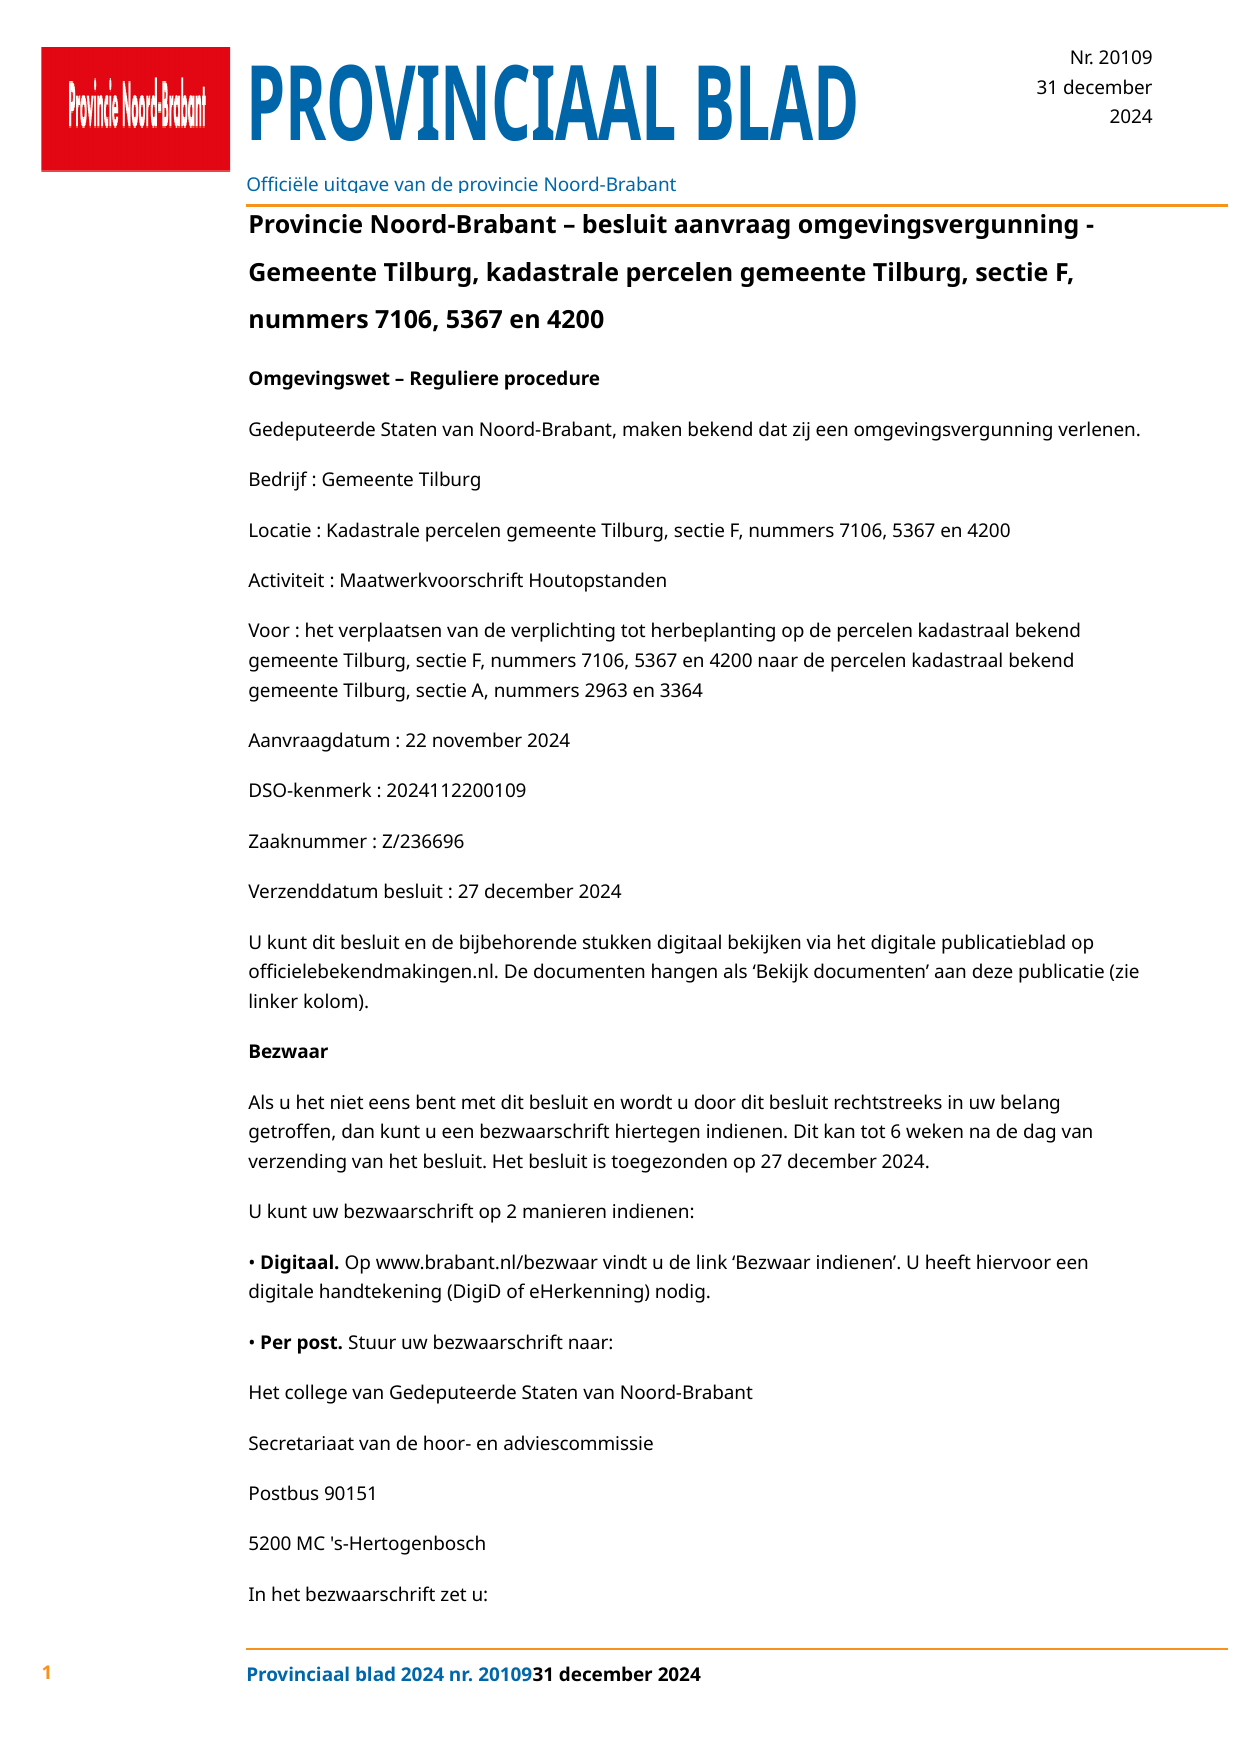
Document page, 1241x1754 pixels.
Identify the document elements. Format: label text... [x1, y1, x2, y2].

text Secretariaat van de hoor- en adviescommissie [248, 1430, 1152, 1455]
text Activiteit : Maatwerkvoorschrift Houtopstanden [248, 567, 1152, 593]
text Bezwaar [248, 1038, 1152, 1064]
text U kunt uw bezwaarschrift op 2 manieren indienen: [248, 1198, 1152, 1224]
text Gedeputeerde Staten van Noord-Brabant, maken bekend dat zij een omgevingsvergunning verlenen. [248, 416, 1152, 442]
text U kunt dit besluit en de bijbehorende stukken digitaal bekijken via het digitale publicatieblad op officielebekendmakingen.nl. De documenten hangen als ‘Bekijk documenten’ aan deze publicatie (zie linker kolom). [248, 929, 1152, 1014]
text Verzenddatum besluit : 27 december 2024 [248, 878, 1152, 904]
text Locatie : Kadastrale percelen gemeente Tilburg, sectie F, nummers 7106, 5367 en 4200 [248, 517, 1152, 542]
text Omgevingswet – Reguliere procedure [248, 366, 1152, 391]
text Als u het niet eens bent met dit besluit en wordt u door dit besluit rechtstreeks in uw belang getroffen, dan kunt u een bezwaarschrift hiertegen indienen. Dit kan tot 6 weken na de dag van verzending van het besluit. Het besluit is toegezonden op 27 december 2024. [248, 1089, 1152, 1174]
text Bedrijf : Gemeente Tilburg [248, 466, 1152, 492]
text Aanvraagdatum : 22 november 2024 [248, 727, 1152, 753]
text Zaaknummer : Z/236696 [248, 828, 1152, 854]
text • Digitaal. Op www.brabant.nl/bezwaar vindt u de link ‘Bezwaar indienen’. U heeft hiervoor een digitale handtekening (DigiD of eHerkenning) nodig. [248, 1249, 1152, 1304]
text 5200 MC 's‑Hertogenbosch [248, 1531, 1152, 1556]
text Het college van Gedeputeerde Staten van Noord-Brabant [248, 1379, 1152, 1405]
text Voor : het verplaatsen van de verplichting tot herbeplanting op de percelen kadastraal bekend gemeente Tilburg, sectie F, nummers 7106, 5367 en 4200 naar de percelen kadastraal bekend gemeente Tilburg, sectie A, nummers 2963 en 3364 [248, 618, 1152, 702]
text In het bezwaarschrift zet u: [248, 1581, 1152, 1607]
picture [41, 47, 231, 172]
text • Per post. Stuur uw bezwaarschrift naar: [248, 1329, 1152, 1354]
text Provincie Noord-Brabant – besluit aanvraag omgevingsvergunning - Gemeente Tilburg, kadastrale percelen gemeente Tilburg, sectie F, nummers 7106, 5367 en 4200 [248, 207, 1152, 336]
text Postbus 90151 [248, 1480, 1152, 1506]
text DSO-kenmerk : 2024112200109 [248, 778, 1152, 803]
